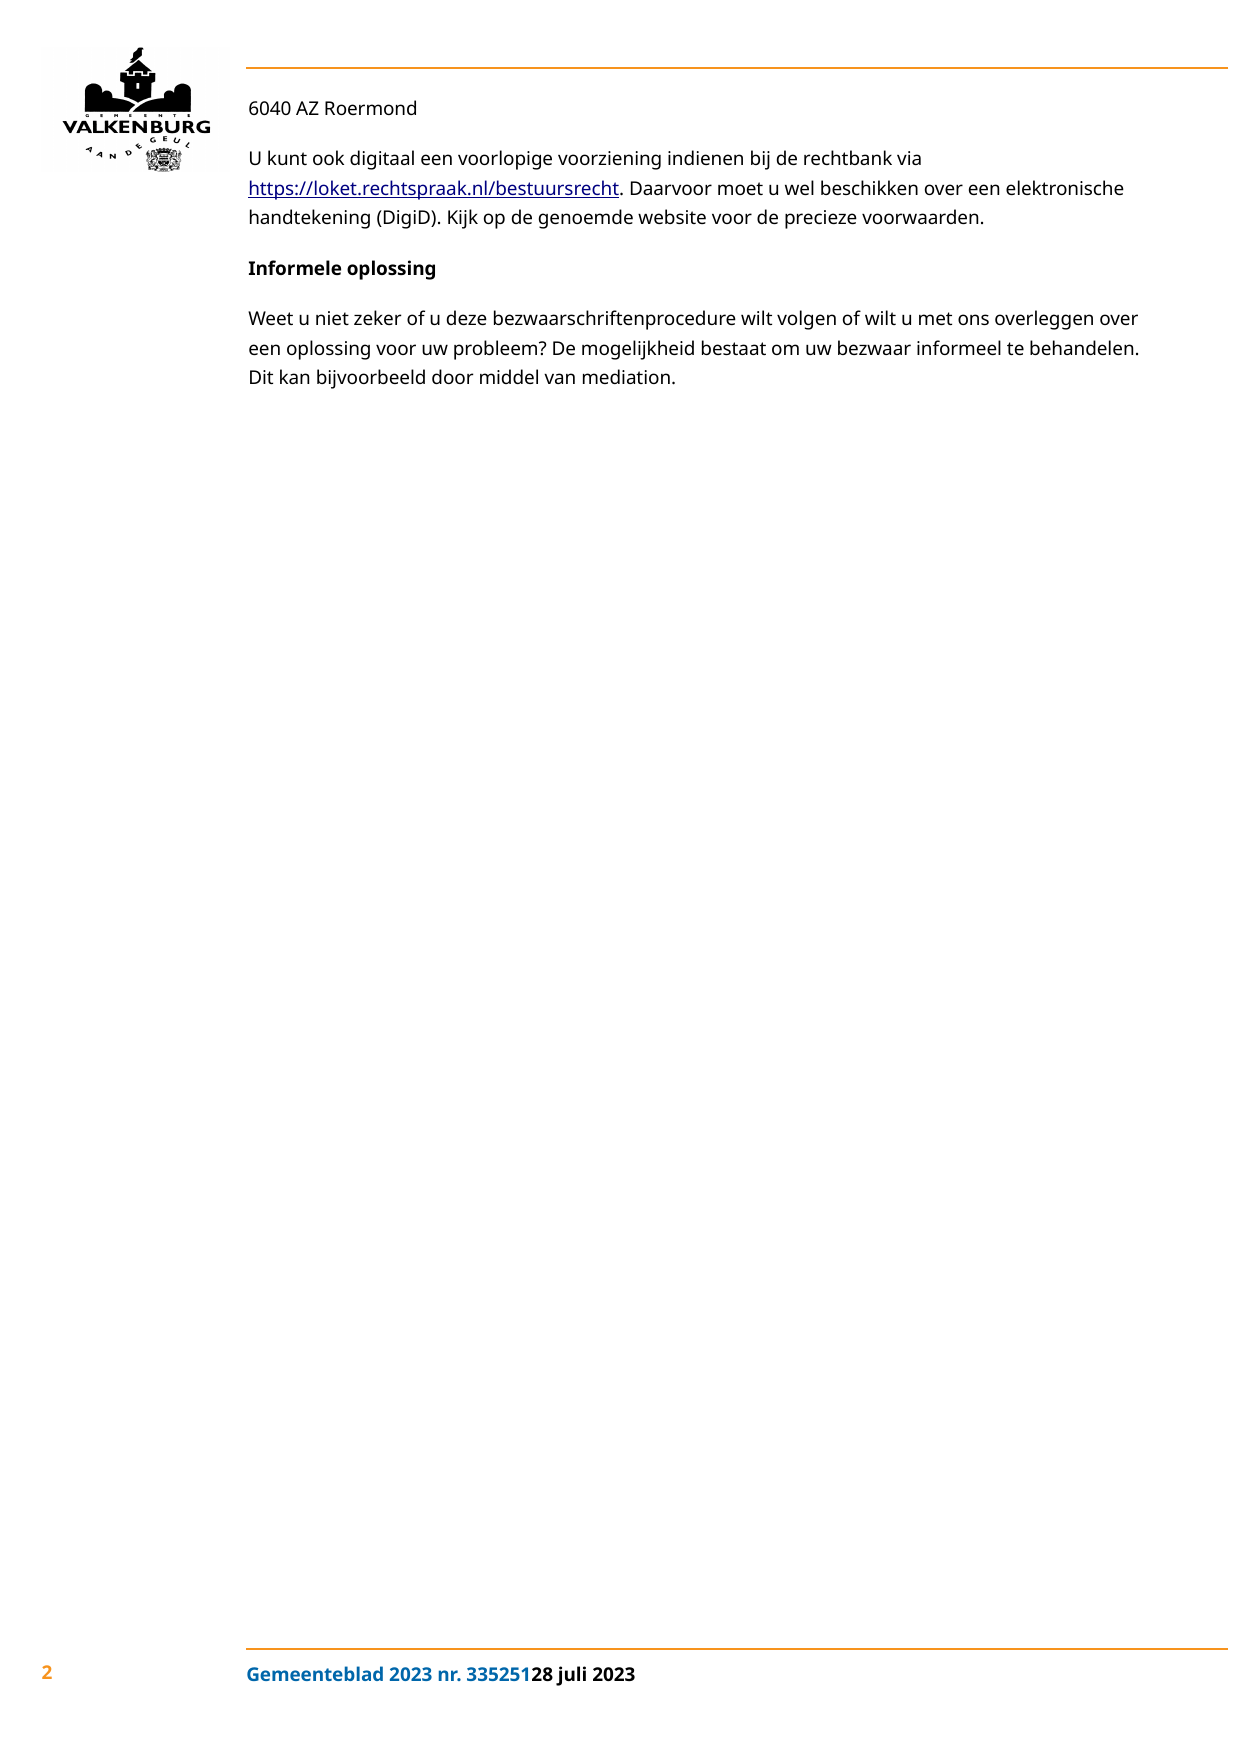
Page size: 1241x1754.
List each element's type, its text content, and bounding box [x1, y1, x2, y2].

text Informele oplossing [248, 255, 1152, 281]
text 6040 AZ Roermond [248, 95, 1152, 121]
text U kunt ook digitaal een voorlopige voorziening indienen bij de rechtbank via https://loket.rechtspraak.nl/bestuursrecht. Daarvoor moet u wel beschikken over een elektronische handtekening (DigiD). Kijk op de genoemde website voor de precieze voorwaarden. [248, 145, 1152, 230]
picture [41, 47, 231, 172]
text Weet u niet zeker of u deze bezwaarschriftenprocedure wilt volgen of wilt u met ons overleggen over een oplossing voor uw probleem? De mogelijkheid bestaat om uw bezwaar informeel te behandelen. Dit kan bijvoorbeeld door middel van mediation. [248, 305, 1152, 390]
